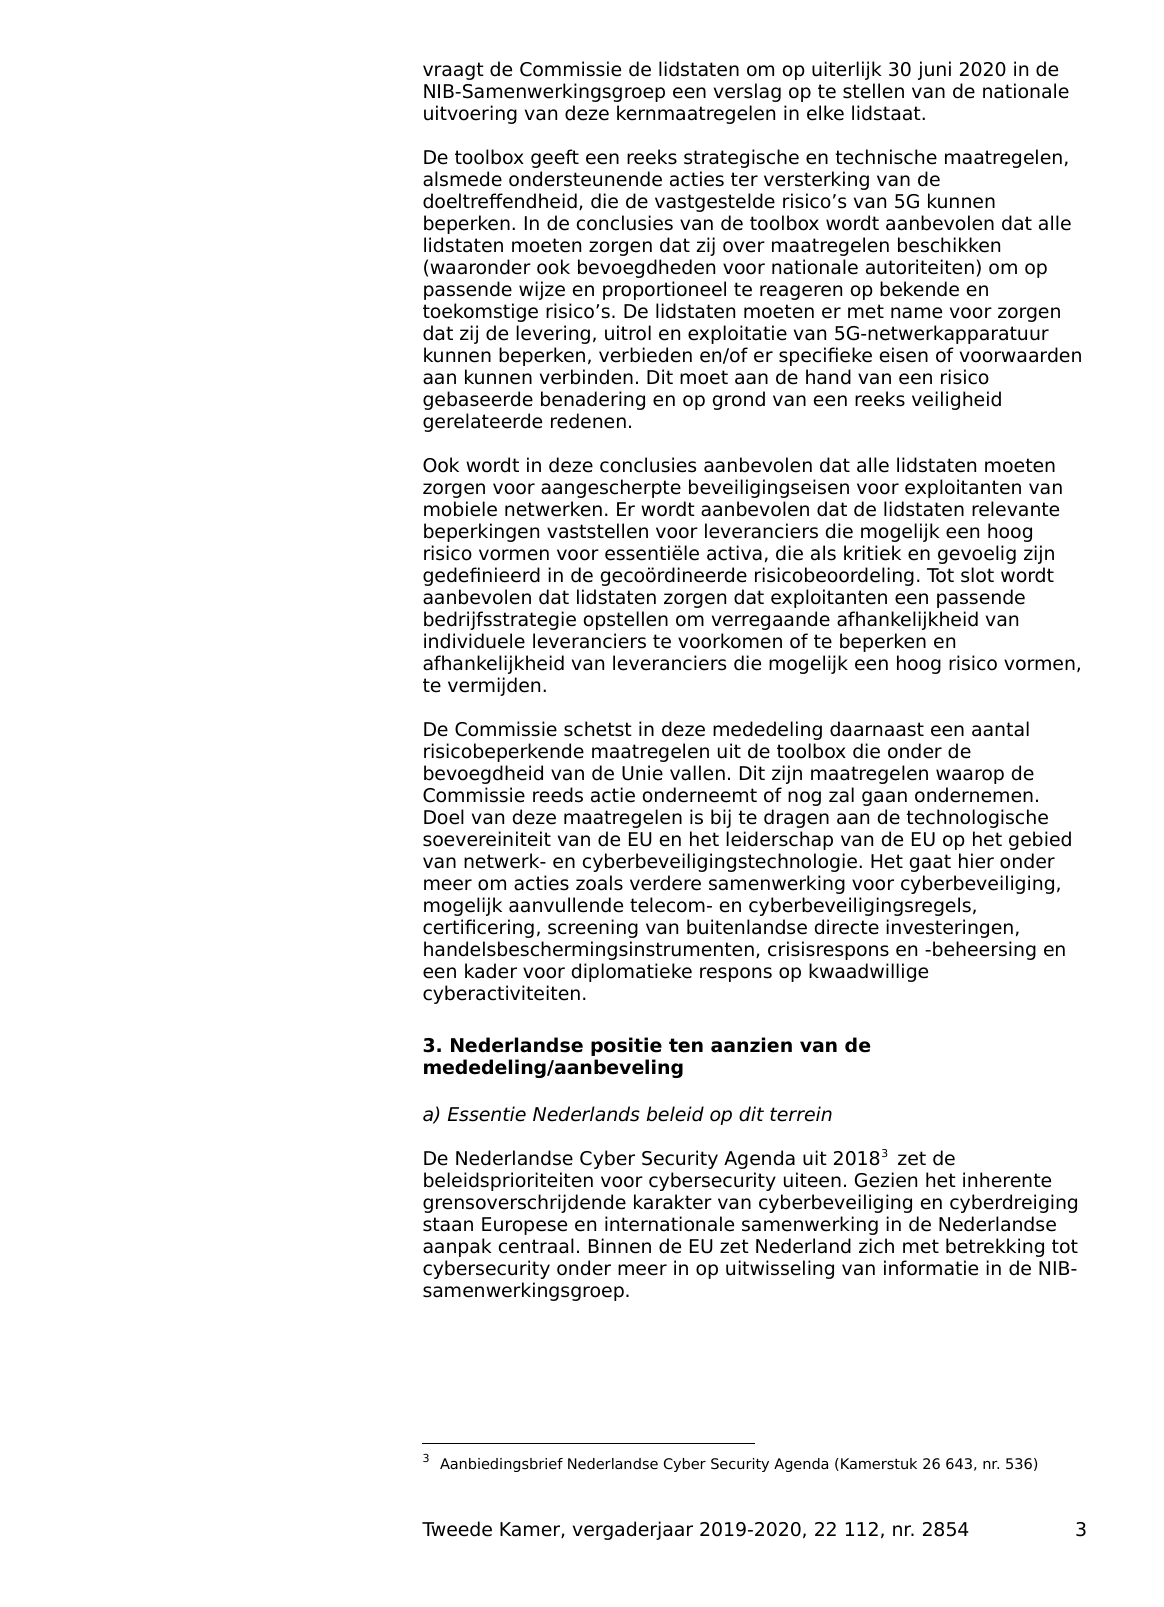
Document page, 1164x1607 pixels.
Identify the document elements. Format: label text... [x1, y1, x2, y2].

text vraagt de Commissie de lidstaten om op uiterlijk 30 juni 2020 in de NIB-Samenwerkingsgroep een verslag op te stellen van de nationale uitvoering van deze kernmaatregelen in elke lidstaat. [422, 59, 1087, 125]
subtitle a) Essentie Nederlands beleid op dit terrein [422, 1104, 1087, 1126]
subtitle 3. Nederlandse positie ten aanzien van de mededeling/aanbeveling [422, 1035, 1087, 1079]
text Aanbiedingsbrief Nederlandse Cyber Security Agenda (Kamerstuk 26 643, nr. 536) [422, 1452, 1087, 1474]
text De toolbox geeft een reeks strategische en technische maatregelen, alsmede ondersteunende acties ter versterking van de doeltreffendheid, die de vastgestelde risico’s van 5G kunnen beperken. In de conclusies van de toolbox wordt aanbevolen dat alle lidstaten moeten zorgen dat zij over maatregelen beschikken (waaronder ook bevoegdheden voor nationale autoriteiten) om op passende wijze en proportioneel te reageren op bekende en toekomstige risico’s. De lidstaten moeten er met name voor zorgen dat zij de levering, uitrol en exploitatie van 5G-netwerkapparatuur kunnen beperken, verbieden en/of er specifieke eisen of voorwaarden aan kunnen verbinden. Dit moet aan de hand van een risico gebaseerde benadering en op grond van een reeks veiligheid gerelateerde redenen. [422, 147, 1087, 433]
text De Commissie schetst in deze mededeling daarnaast een aantal risicobeperkende maatregelen uit de toolbox die onder de bevoegdheid van de Unie vallen. Dit zijn maatregelen waarop de Commissie reeds actie onderneemt of nog zal gaan ondernemen. Doel van deze maatregelen is bij te dragen aan de technologische soevereiniteit van de EU en het leiderschap van de EU op het gebied van netwerk- en cyberbeveiligingstechnologie. Het gaat hier onder meer om acties zoals verdere samenwerking voor cyberbeveiliging, mogelijk aanvullende telecom- en cyberbeveiligingsregels, certificering, screening van buitenlandse directe investeringen, handelsbeschermingsinstrumenten, crisisrespons en -beheersing en een kader voor diplomatieke respons op kwaadwillige cyberactiviteiten. [422, 719, 1087, 1005]
text De Nederlandse Cyber Security Agenda uit 2018 zet de beleidsprioriteiten voor cybersecurity uiteen. Gezien het inherente grensoverschrijdende karakter van cyberbeveiliging en cyberdreiging staan Europese en internationale samenwerking in de Nederlandse aanpak centraal. Binnen de EU zet Nederland zich met betrekking tot cybersecurity onder meer in op uitwisseling van informatie in de NIB-samenwerkingsgroep. [422, 1148, 1087, 1302]
text Ook wordt in deze conclusies aanbevolen dat alle lidstaten moeten zorgen voor aangescherpte beveiligingseisen voor exploitanten van mobiele netwerken. Er wordt aanbevolen dat de lidstaten relevante beperkingen vaststellen voor leveranciers die mogelijk een hoog risico vormen voor essentiële activa, die als kritiek en gevoelig zijn gedefinieerd in de gecoördineerde risicobeoordeling. Tot slot wordt aanbevolen dat lidstaten zorgen dat exploitanten een passende bedrijfsstrategie opstellen om verregaande afhankelijkheid van individuele leveranciers te voorkomen of te beperken en afhankelijkheid van leveranciers die mogelijk een hoog risico vormen, te vermijden. [422, 455, 1087, 697]
